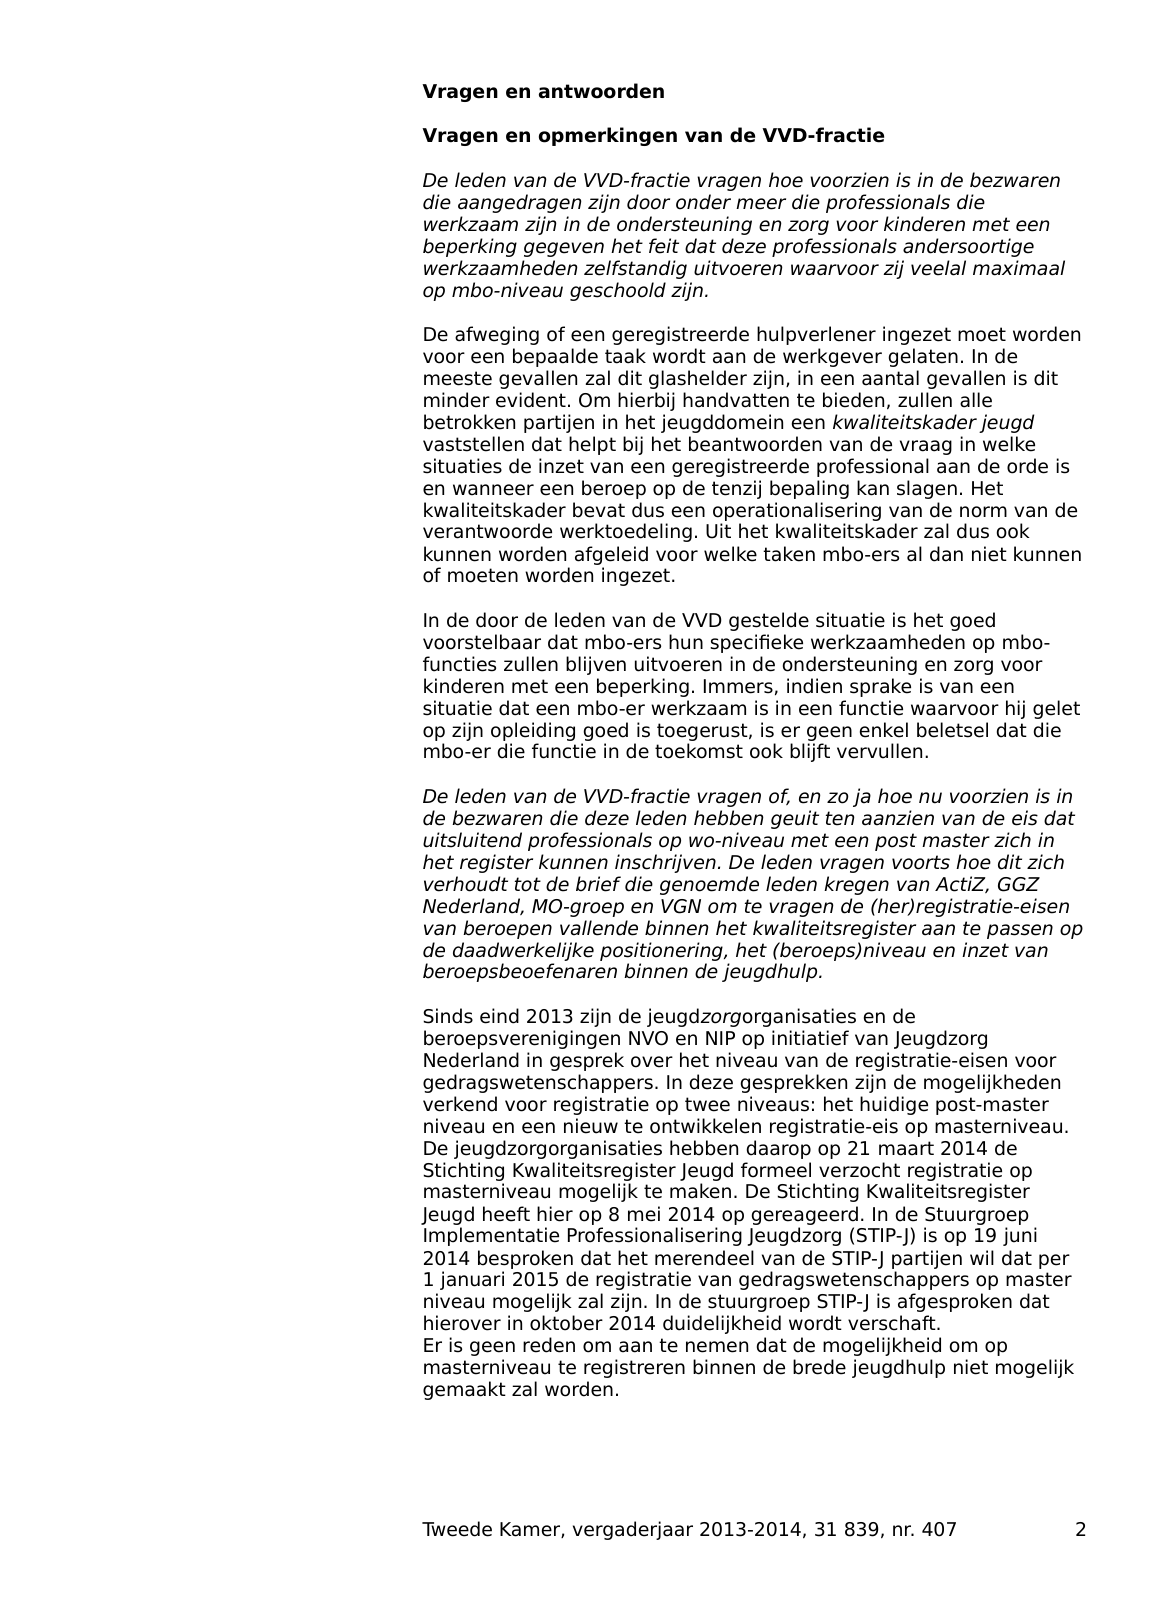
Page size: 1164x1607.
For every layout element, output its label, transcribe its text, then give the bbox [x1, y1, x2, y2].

subtitle Vragen en opmerkingen van de VVD-fractie [422, 125, 1087, 147]
subtitle Vragen en antwoorden [422, 81, 1087, 103]
text De afweging of een geregistreerde hulpverlener ingezet moet worden voor een bepaalde taak wordt aan de werkgever gelaten. In de meeste gevallen zal dit glashelder zijn, in een aantal gevallen is dit minder evident. Om hierbij handvatten te bieden, zullen alle betrokken partijen in het jeugddomein een kwaliteitskader jeugd vaststellen dat helpt bij het beantwoorden van de vraag in welke situaties de inzet van een geregistreerde professional aan de orde is en wanneer een beroep op de tenzij bepaling kan slagen. Het kwaliteitskader bevat dus een operationalisering van de norm van de verantwoorde werktoedeling. Uit het kwaliteitskader zal dus ook kunnen worden afgeleid voor welke taken mbo-ers al dan niet kunnen of moeten worden ingezet. [422, 324, 1087, 587]
text Sinds eind 2013 zijn de jeugdzorgorganisaties en de beroepsverenigingen NVO en NIP op initiatief van Jeugdzorg Nederland in gesprek over het niveau van de registratie-eisen voor gedragswetenschappers. In deze gesprekken zijn de mogelijkheden verkend voor registratie op twee niveaus: het huidige post-master niveau en een nieuw te ontwikkelen registratie-eis op masterniveau. [422, 1006, 1087, 1137]
text In de door de leden van de VVD gestelde situatie is het goed voorstelbaar dat mbo-ers hun specifieke werkzaamheden op mbo-functies zullen blijven uitvoeren in de ondersteuning en zorg voor kinderen met een beperking. Immers, indien sprake is van een situatie dat een mbo-er werkzaam is in een functie waarvoor hij gelet op zijn opleiding goed is toegerust, is er geen enkel beletsel dat die mbo-er die functie in de toekomst ook blijft vervullen. [422, 609, 1087, 763]
text De leden van de VVD-fractie vragen of, en zo ja hoe nu voorzien is in de bezwaren die deze leden hebben geuit ten aanzien van de eis dat uitsluitend professionals op wo-niveau met een post master zich in het register kunnen inschrijven. De leden vragen voorts hoe dit zich verhoudt tot de brief die genoemde leden kregen van ActiZ, GGZ Nederland, MO-groep en VGN om te vragen de (her)registratie-eisen van beroepen vallende binnen het kwaliteitsregister aan te passen op de daadwerkelijke positionering, het (beroeps)niveau en inzet van beroepsbeoefenaren binnen de jeugdhulp. [422, 786, 1087, 983]
text De leden van de VVD-fractie vragen hoe voorzien is in de bezwaren die aangedragen zijn door onder meer die professionals die werkzaam zijn in de ondersteuning en zorg voor kinderen met een beperking gegeven het feit dat deze professionals andersoortige werkzaamheden zelfstandig uitvoeren waarvoor zij veelal maximaal op mbo-niveau geschoold zijn. [422, 169, 1087, 301]
text De jeugdzorgorganisaties hebben daarop op 21 maart 2014 de Stichting Kwaliteitsregister Jeugd formeel verzocht registratie op masterniveau mogelijk te maken. De Stichting Kwaliteitsregister Jeugd heeft hier op 8 mei 2014 op gereageerd. In de Stuurgroep Implementatie Professionalisering Jeugdzorg (STIP-J) is op 19 juni 2014 besproken dat het merendeel van de STIP-J partijen wil dat per 1 januari 2015 de registratie van gedragswetenschappers op master niveau mogelijk zal zijn. In de stuurgroep STIP-J is afgesproken dat hierover in oktober 2014 duidelijkheid wordt verschaft. [422, 1137, 1087, 1335]
text Er is geen reden om aan te nemen dat de mogelijkheid om op masterniveau te registreren binnen de brede jeugdhulp niet mogelijk gemaakt zal worden. [422, 1335, 1087, 1401]
